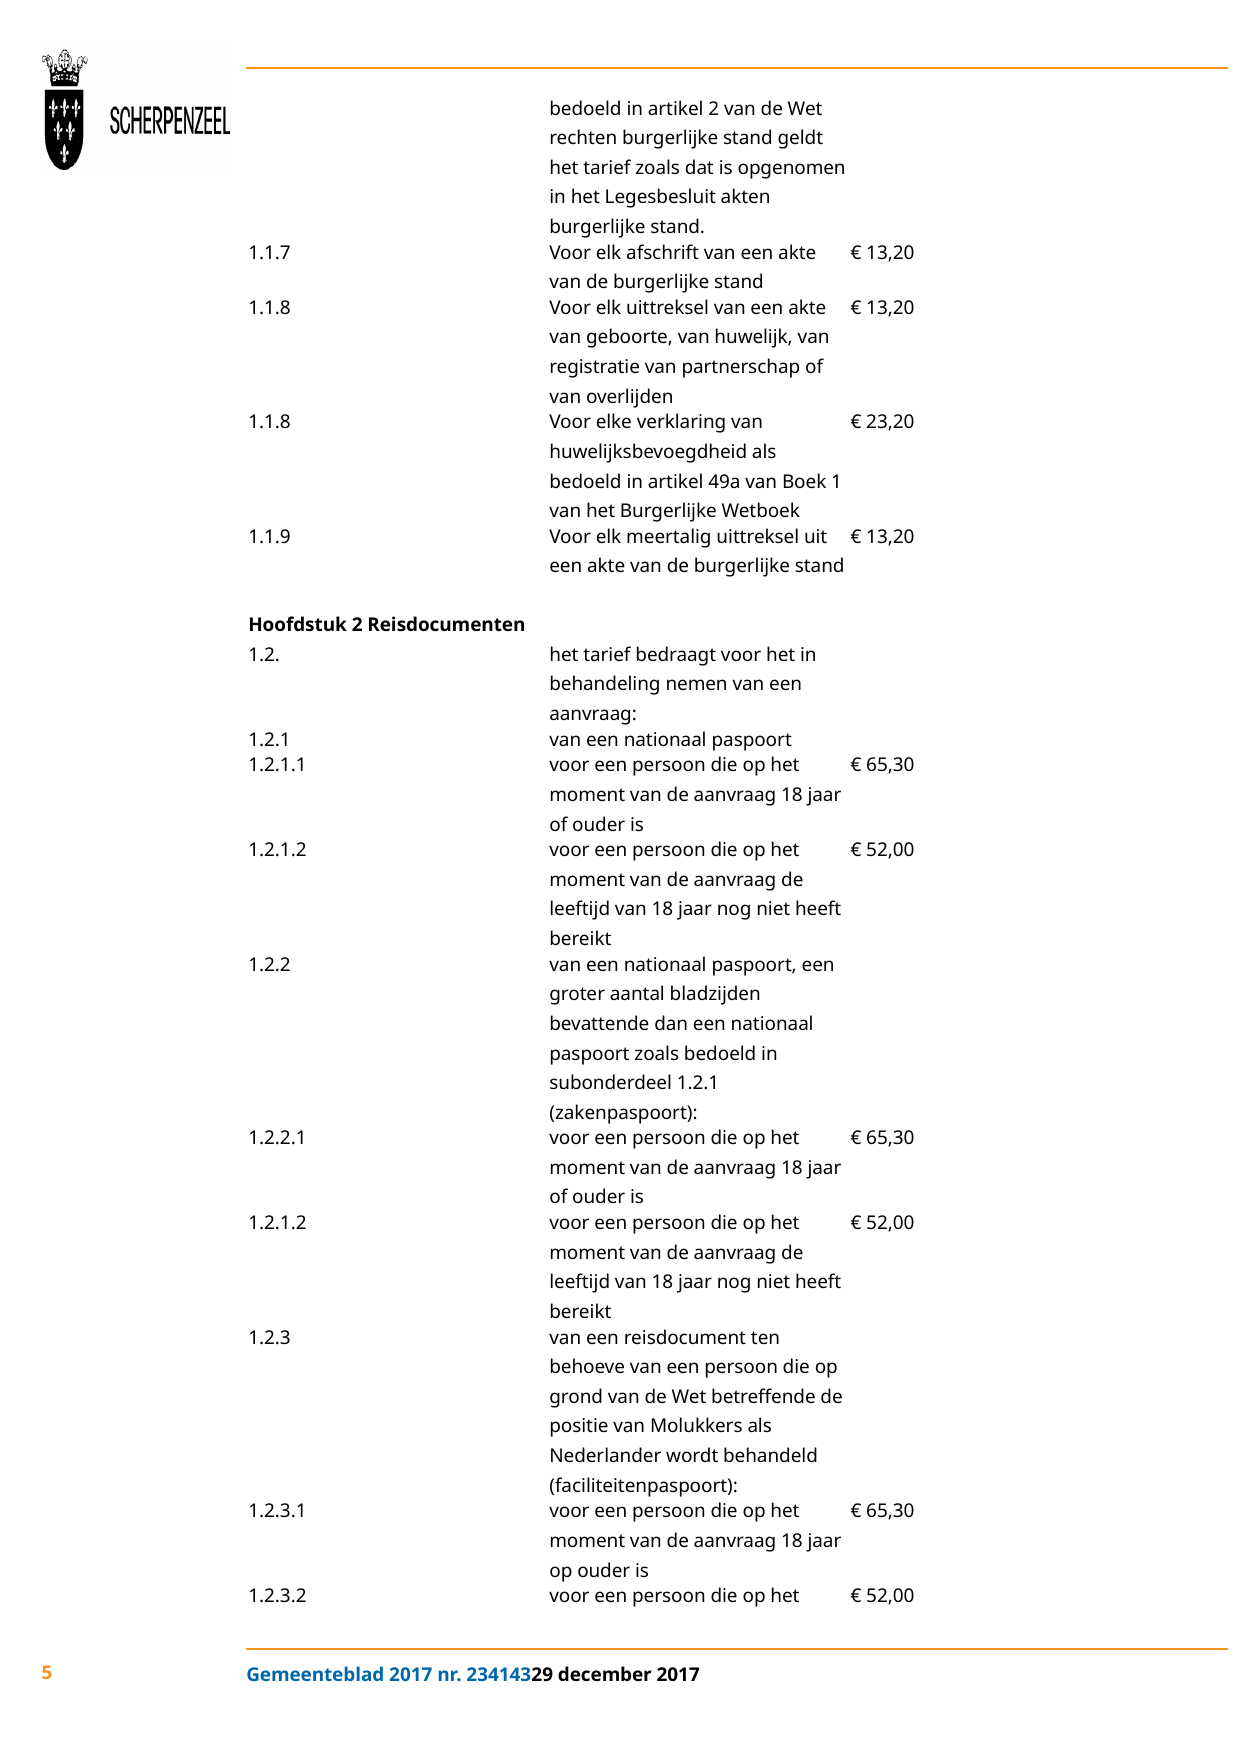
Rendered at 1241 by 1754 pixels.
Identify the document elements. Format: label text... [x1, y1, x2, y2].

table_cell 1.2.3 [248, 1324, 549, 1498]
table_cell € 23,20 [850, 409, 1152, 523]
table_cell voor een persoon die op het moment van de aanvraag de leeftijd van 18 jaar nog niet heeft bereikt [549, 836, 850, 951]
table_cell € 13,20 [850, 239, 1152, 294]
table_cell 1.2.1.2 [248, 836, 549, 951]
table_cell € 13,20 [850, 294, 1152, 409]
table_cell [850, 95, 1152, 239]
table_cell van een nationaal paspoort [549, 726, 850, 752]
table_cell 1.2.1 [248, 726, 549, 752]
table_cell [248, 95, 549, 239]
table_cell 1.2.2.1 [248, 1125, 549, 1209]
picture [41, 47, 231, 172]
table_header het tarief bedraagt voor het in behandeling nemen van een aanvraag: [549, 641, 850, 726]
table_cell [850, 726, 1152, 752]
table_cell [850, 951, 1152, 1124]
table_cell 1.2.3.1 [248, 1498, 549, 1582]
table_cell € 65,30 [850, 752, 1152, 836]
table_cell 1.2.3.2 [248, 1583, 549, 1608]
table_cell 1.2.1.2 [248, 1210, 549, 1324]
table_cell 1.2.1.1 [248, 752, 549, 836]
table_cell van een reisdocument ten behoeve van een persoon die op grond van de Wet betreffende de positie van Molukkers als Nederlander wordt behandeld (faciliteitenpaspoort): [549, 1324, 850, 1498]
table_cell 1.1.7 [248, 239, 549, 294]
table_header 1.2. [248, 641, 549, 726]
table_cell [850, 1324, 1152, 1498]
table_cell € 65,30 [850, 1125, 1152, 1209]
table_cell Voor elke verklaring van huwelijksbevoegdheid als bedoeld in artikel 49a van Boek 1 van het Burgerlijke Wetboek [549, 409, 850, 523]
table_cell voor een persoon die op het moment van de aanvraag 18 jaar of ouder is [549, 1125, 850, 1209]
table_cell 1.2.2 [248, 951, 549, 1124]
text Hoofdstuk 2 Reisdocumenten [248, 611, 1152, 637]
table_cell 1.1.8 [248, 294, 549, 409]
table_cell € 52,00 [850, 836, 1152, 951]
table_cell € 13,20 [850, 523, 1152, 578]
table_cell Voor elk afschrift van een akte van de burgerlijke stand [549, 239, 850, 294]
table_cell 1.1.8 [248, 409, 549, 523]
table_cell € 52,00 [850, 1583, 1152, 1608]
table_cell Voor elk meertalig uittreksel uit een akte van de burgerlijke stand [549, 523, 850, 578]
table_cell € 65,30 [850, 1498, 1152, 1582]
table_cell voor een persoon die op het moment van de aanvraag de leeftijd van 18 jaar nog niet heeft bereikt [549, 1210, 850, 1324]
table_cell € 52,00 [850, 1210, 1152, 1324]
table_cell 1.1.9 [248, 523, 549, 578]
table_cell van een nationaal paspoort, een groter aantal bladzijden bevattende dan een nationaal paspoort zoals bedoeld in subonderdeel 1.2.1 (zakenpaspoort): [549, 951, 850, 1124]
table_header [850, 641, 1152, 726]
table_cell Voor elk uittreksel van een akte van geboorte, van huwelijk, van registratie van partnerschap of van overlijden [549, 294, 850, 409]
table_cell bedoeld in artikel 2 van de Wet rechten burgerlijke stand geldt het tarief zoals dat is opgenomen in het Legesbesluit akten burgerlijke stand. [549, 95, 850, 239]
table_cell voor een persoon die op het moment van de aanvraag 18 jaar of ouder is [549, 752, 850, 836]
table_cell voor een persoon die op het [549, 1583, 850, 1608]
table_cell voor een persoon die op het moment van de aanvraag 18 jaar op ouder is [549, 1498, 850, 1582]
